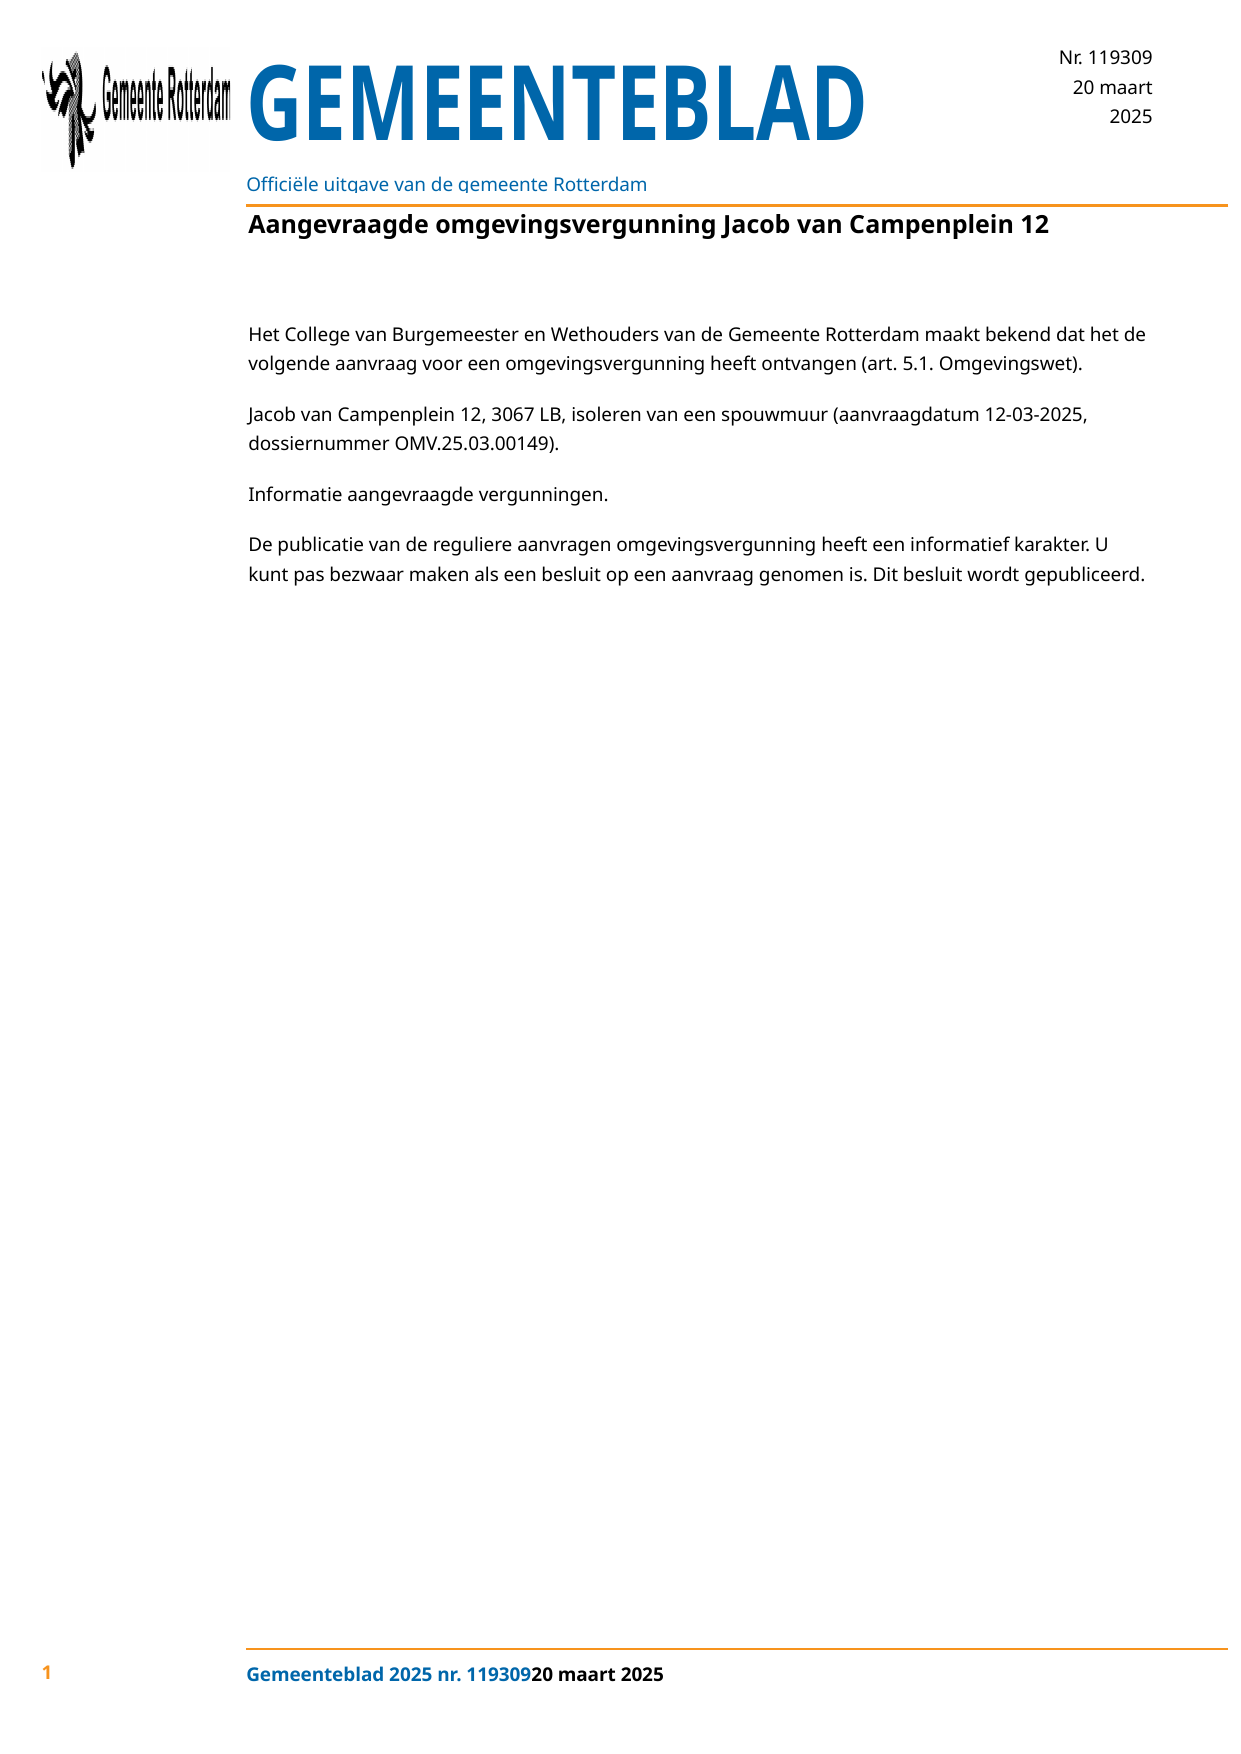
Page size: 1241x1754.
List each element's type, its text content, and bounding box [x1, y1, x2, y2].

text Informatie aangevraagde vergunningen. [248, 481, 1152, 506]
text De publicatie van de reguliere aanvragen omgevingsvergunning heeft een informatief karakter. U kunt pas bezwaar maken als een besluit op een aanvraag genomen is. Dit besluit wordt gepubliceerd. [248, 531, 1152, 586]
text Jacob van Campenplein 12, 3067 LB, isoleren van een spouwmuur (aanvraagdatum 12-03-2025, dossiernummer OMV.25.03.00149). [248, 401, 1152, 456]
picture [41, 47, 231, 172]
text Het College van Burgemeester en Wethouders van de Gemeente Rotterdam maakt bekend dat het de volgende aanvraag voor een omgevingsvergunning heeft ontvangen (art. 5.1. Omgevingswet). [248, 321, 1152, 376]
text Aangevraagde omgevingsvergunning Jacob van Campenplein 12 [248, 207, 1152, 241]
